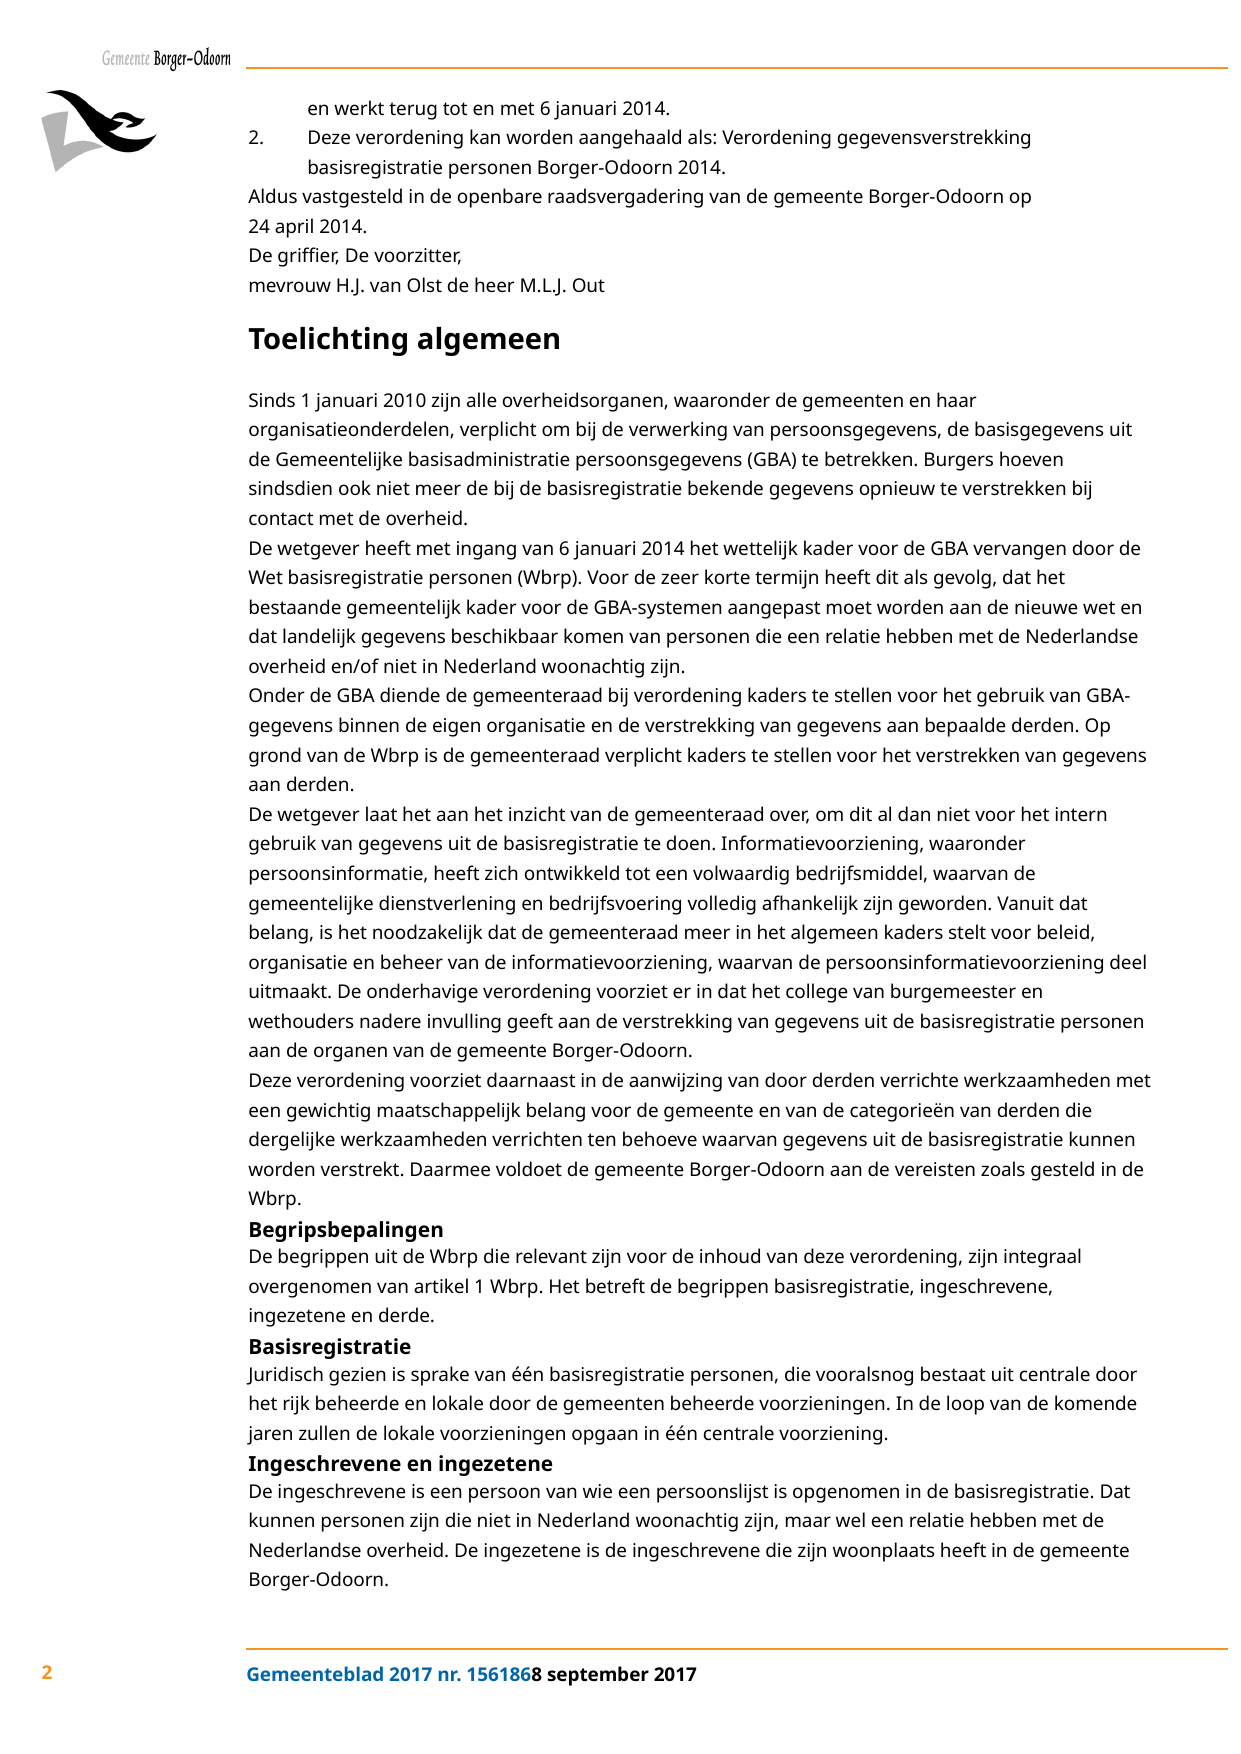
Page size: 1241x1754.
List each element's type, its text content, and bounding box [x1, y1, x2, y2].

text De ingeschrevene is een persoon van wie een persoonslijst is opgenomen in de basisregistratie. Dat kunnen personen zijn die niet in Nederland woonachtig zijn, maar wel een relatie hebben met de Nederlandse overheid. De ingezetene is de ingeschrevene die zijn woonplaats heeft in de gemeente Borger-Odoorn. [248, 1478, 1152, 1592]
text Toelichting algemeen [248, 318, 1152, 358]
text Aldus vastgesteld in de openbare raadsvergadering van de gemeente Borger-Odoorn op [248, 183, 1152, 209]
text Onder de GBA diende de gemeenteraad bij verordening kaders te stellen voor het gebruik van GBA-gegevens binnen de eigen organisatie en de verstrekking van gegevens aan bepaalde derden. Op grond van de Wbrp is de gemeenteraad verplicht kaders te stellen voor het verstrekken van gegevens aan derden. [248, 683, 1152, 797]
text Basisregistratie [248, 1332, 1152, 1361]
list Deze verordening kan worden aangehaald als: Verordening gegevensverstrekking basisregistratie personen Borger-Odoorn 2014. [248, 124, 1152, 180]
text 24 april 2014. [248, 213, 1152, 239]
text Begripsbepalingen [248, 1215, 1152, 1243]
text mevrouw H.J. van Olst de heer M.L.J. Out [248, 272, 1152, 298]
text De wetgever heeft met ingang van 6 januari 2014 het wettelijk kader voor de GBA vervangen door de Wet basisregistratie personen (Wbrp). Voor de zeer korte termijn heeft dit als gevolg, dat het bestaande gemeentelijk kader voor de GBA-systemen aangepast moet worden aan de nieuwe wet en dat landelijk gegevens beschikbaar komen van personen die een relatie hebben met de Nederlandse overheid en/of niet in Nederland woonachtig zijn. [248, 535, 1152, 679]
text Sinds 1 januari 2010 zijn alle overheidsorganen, waaronder de gemeenten en haar organisatieonderdelen, verplicht om bij de verwerking van persoonsgegevens, de basisgegevens uit de Gemeentelijke basisadministratie persoonsgegevens (GBA) te betrekken. Burgers hoeven sindsdien ook niet meer de bij de basisregistratie bekende gegevens opnieuw te verstrekken bij contact met de overheid. [248, 387, 1152, 531]
text De wetgever laat het aan het inzicht van de gemeenteraad over, om dit al dan niet voor het intern gebruik van gegevens uit de basisregistratie te doen. Informatievoorziening, waaronder persoonsinformatie, heeft zich ontwikkeld tot een volwaardig bedrijfsmiddel, waarvan de gemeentelijke dienstverlening en bedrijfsvoering volledig afhankelijk zijn geworden. Vanuit dat belang, is het noodzakelijk dat de gemeenteraad meer in het algemeen kaders stelt voor beleid, organisatie en beheer van de informatievoorziening, waarvan de persoonsinformatievoorziening deel uitmaakt. De onderhavige verordening voorziet er in dat het college van burgemeester en wethouders nadere invulling geeft aan de verstrekking van gegevens uit de basisregistratie personen aan de organen van de gemeente Borger-Odoorn. [248, 801, 1152, 1063]
text Deze verordening voorziet daarnaast in de aanwijzing van door derden verrichte werkzaamheden met een gewichtig maatschappelijk belang voor de gemeente en van de categorieën van derden die dergelijke werkzaamheden verrichten ten behoeve waarvan gegevens uit de basisregistratie kunnen worden verstrekt. Daarmee voldoet de gemeente Borger-Odoorn aan de vereisten zoals gesteld in de Wbrp. [248, 1067, 1152, 1211]
picture [41, 47, 231, 172]
text Ingeschrevene en ingezetene [248, 1449, 1152, 1478]
text De griffier, De voorzitter, [248, 243, 1152, 268]
text De begrippen uit de Wbrp die relevant zijn voor de inhoud van deze verordening, zijn integraal overgenomen van artikel 1 Wbrp. Het betreft de begrippen basisregistratie, ingeschrevene, ingezetene en derde. [248, 1243, 1152, 1328]
text Juridisch gezien is sprake van één basisregistratie personen, die vooralsnog bestaat uit centrale door het rijk beheerde en lokale door de gemeenten beheerde voorzieningen. In de loop van de komende jaren zullen de lokale voorzieningen opgaan in één centrale voorziening. [248, 1361, 1152, 1446]
list en werkt terug tot en met 6 januari 2014. [248, 95, 1152, 121]
